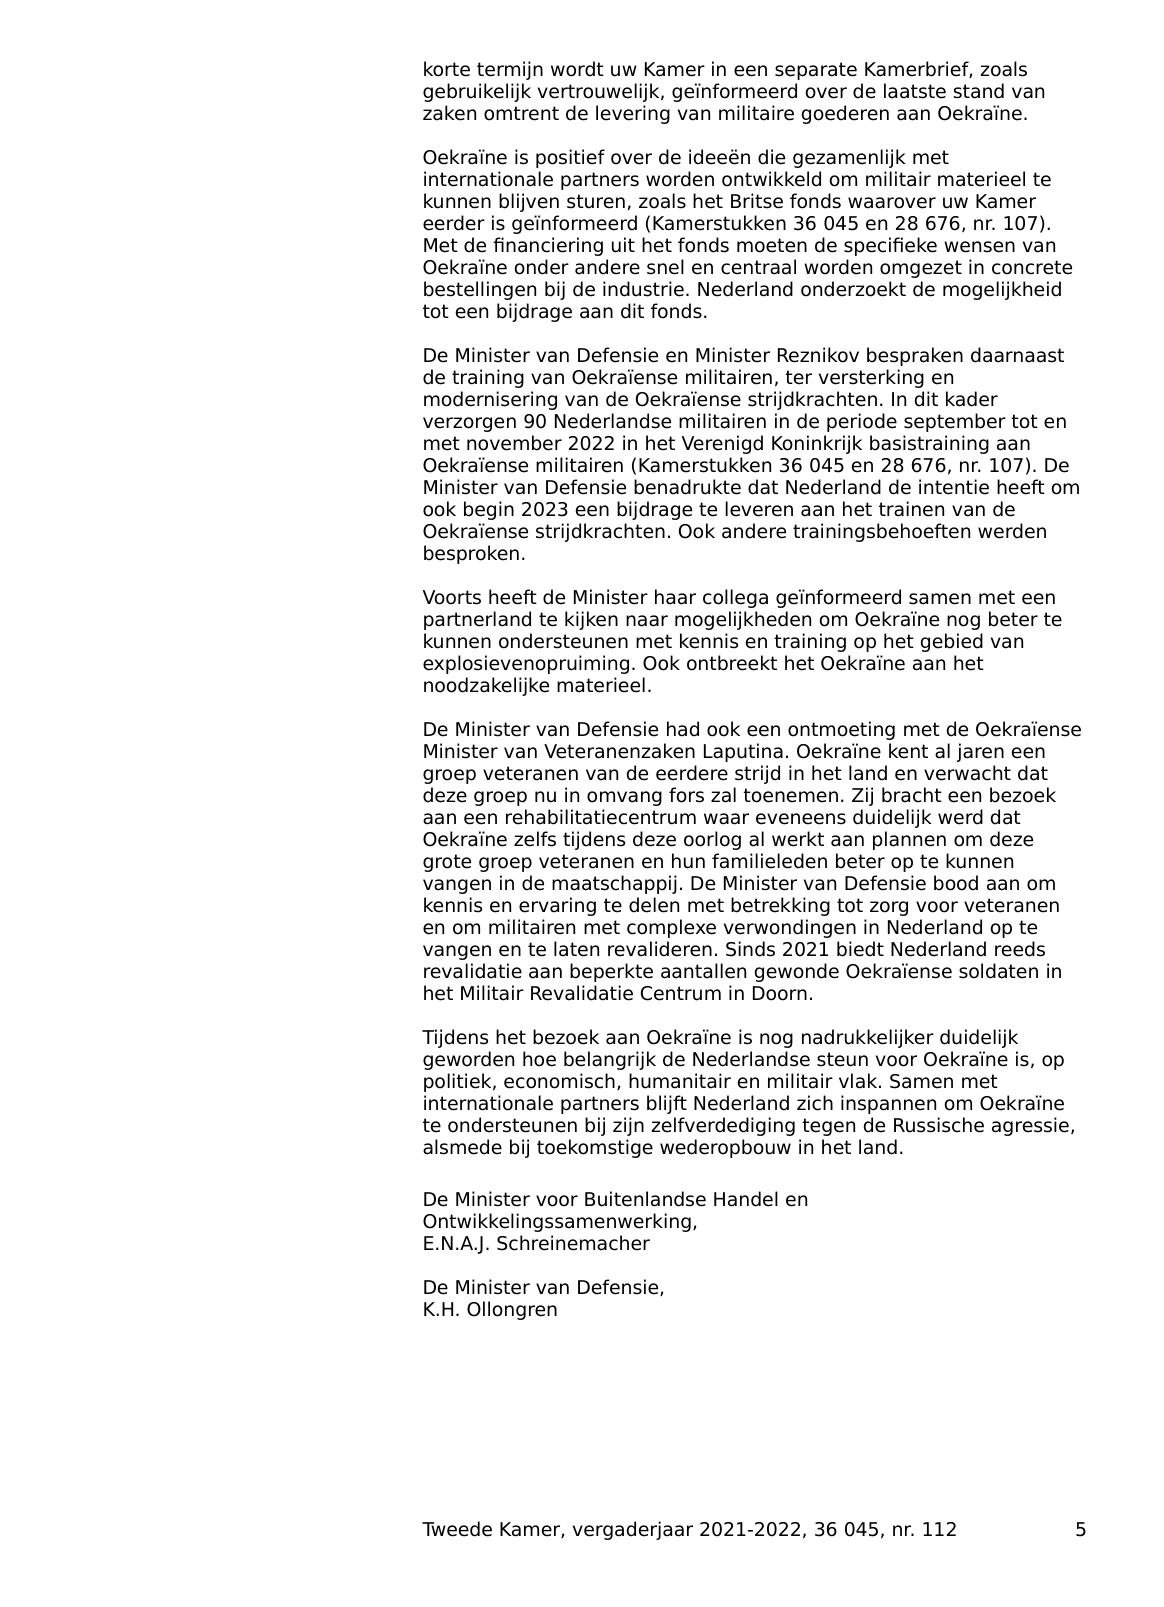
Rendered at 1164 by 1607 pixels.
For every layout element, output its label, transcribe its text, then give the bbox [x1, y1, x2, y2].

text De Minister van Defensie en Minister Reznikov bespraken daarnaast de training van Oekraïense militairen, ter versterking en modernisering van de Oekraïense strijdkrachten. In dit kader verzorgen 90 Nederlandse militairen in de periode september tot en met november 2022 in het Verenigd Koninkrijk basistraining aan Oekraïense militairen (Kamerstukken 36 045 en 28 676, nr. 107). De Minister van Defensie benadrukte dat Nederland de intentie heeft om ook begin 2023 een bijdrage te leveren aan het trainen van de Oekraïense strijdkrachten. Ook andere trainingsbehoeften werden besproken. [422, 345, 1087, 565]
text De Minister voor Buitenlandse Handel en Ontwikkelingssamenwerking, E.N.A.J. Schreinemacher [422, 1189, 1087, 1255]
text De Minister van Defensie had ook een ontmoeting met de Oekraïense Minister van Veteranenzaken Laputina. Oekraïne kent al jaren een groep veteranen van de eerdere strijd in het land en verwacht dat deze groep nu in omvang fors zal toenemen. Zij bracht een bezoek aan een rehabilitatiecentrum waar eveneens duidelijk werd dat Oekraïne zelfs tijdens deze oorlog al werkt aan plannen om deze grote groep veteranen en hun familieleden beter op te kunnen vangen in de maatschappij. De Minister van Defensie bood aan om kennis en ervaring te delen met betrekking tot zorg voor veteranen en om militairen met complexe verwondingen in Nederland op te vangen en te laten revalideren. Sinds 2021 biedt Nederland reeds revalidatie aan beperkte aantallen gewonde Oekraïense soldaten in het Militair Revalidatie Centrum in Doorn. [422, 719, 1087, 1005]
text De Minister van Defensie, K.H. Ollongren [422, 1277, 1087, 1321]
text Voorts heeft de Minister haar collega geïnformeerd samen met een partnerland te kijken naar mogelijkheden om Oekraïne nog beter te kunnen ondersteunen met kennis en training op het gebied van explosievenopruiming. Ook ontbreekt het Oekraïne aan het noodzakelijke materieel. [422, 587, 1087, 697]
text Oekraïne is positief over de ideeën die gezamenlijk met internationale partners worden ontwikkeld om militair materieel te kunnen blijven sturen, zoals het Britse fonds waarover uw Kamer eerder is geïnformeerd (Kamerstukken 36 045 en 28 676, nr. 107). Met de financiering uit het fonds moeten de specifieke wensen van Oekraïne onder andere snel en centraal worden omgezet in concrete bestellingen bij de industrie. Nederland onderzoekt de mogelijkheid tot een bijdrage aan dit fonds. [422, 147, 1087, 323]
text Tijdens het bezoek aan Oekraïne is nog nadrukkelijker duidelijk geworden hoe belangrijk de Nederlandse steun voor Oekraïne is, op politiek, economisch, humanitair en militair vlak. Samen met internationale partners blijft Nederland zich inspannen om Oekraïne te ondersteunen bij zijn zelfverdediging tegen de Russische agressie, alsmede bij toekomstige wederopbouw in het land. [422, 1027, 1087, 1159]
text korte termijn wordt uw Kamer in een separate Kamerbrief, zoals gebruikelijk vertrouwelijk, geïnformeerd over de laatste stand van zaken omtrent de levering van militaire goederen aan Oekraïne. [422, 59, 1087, 125]
